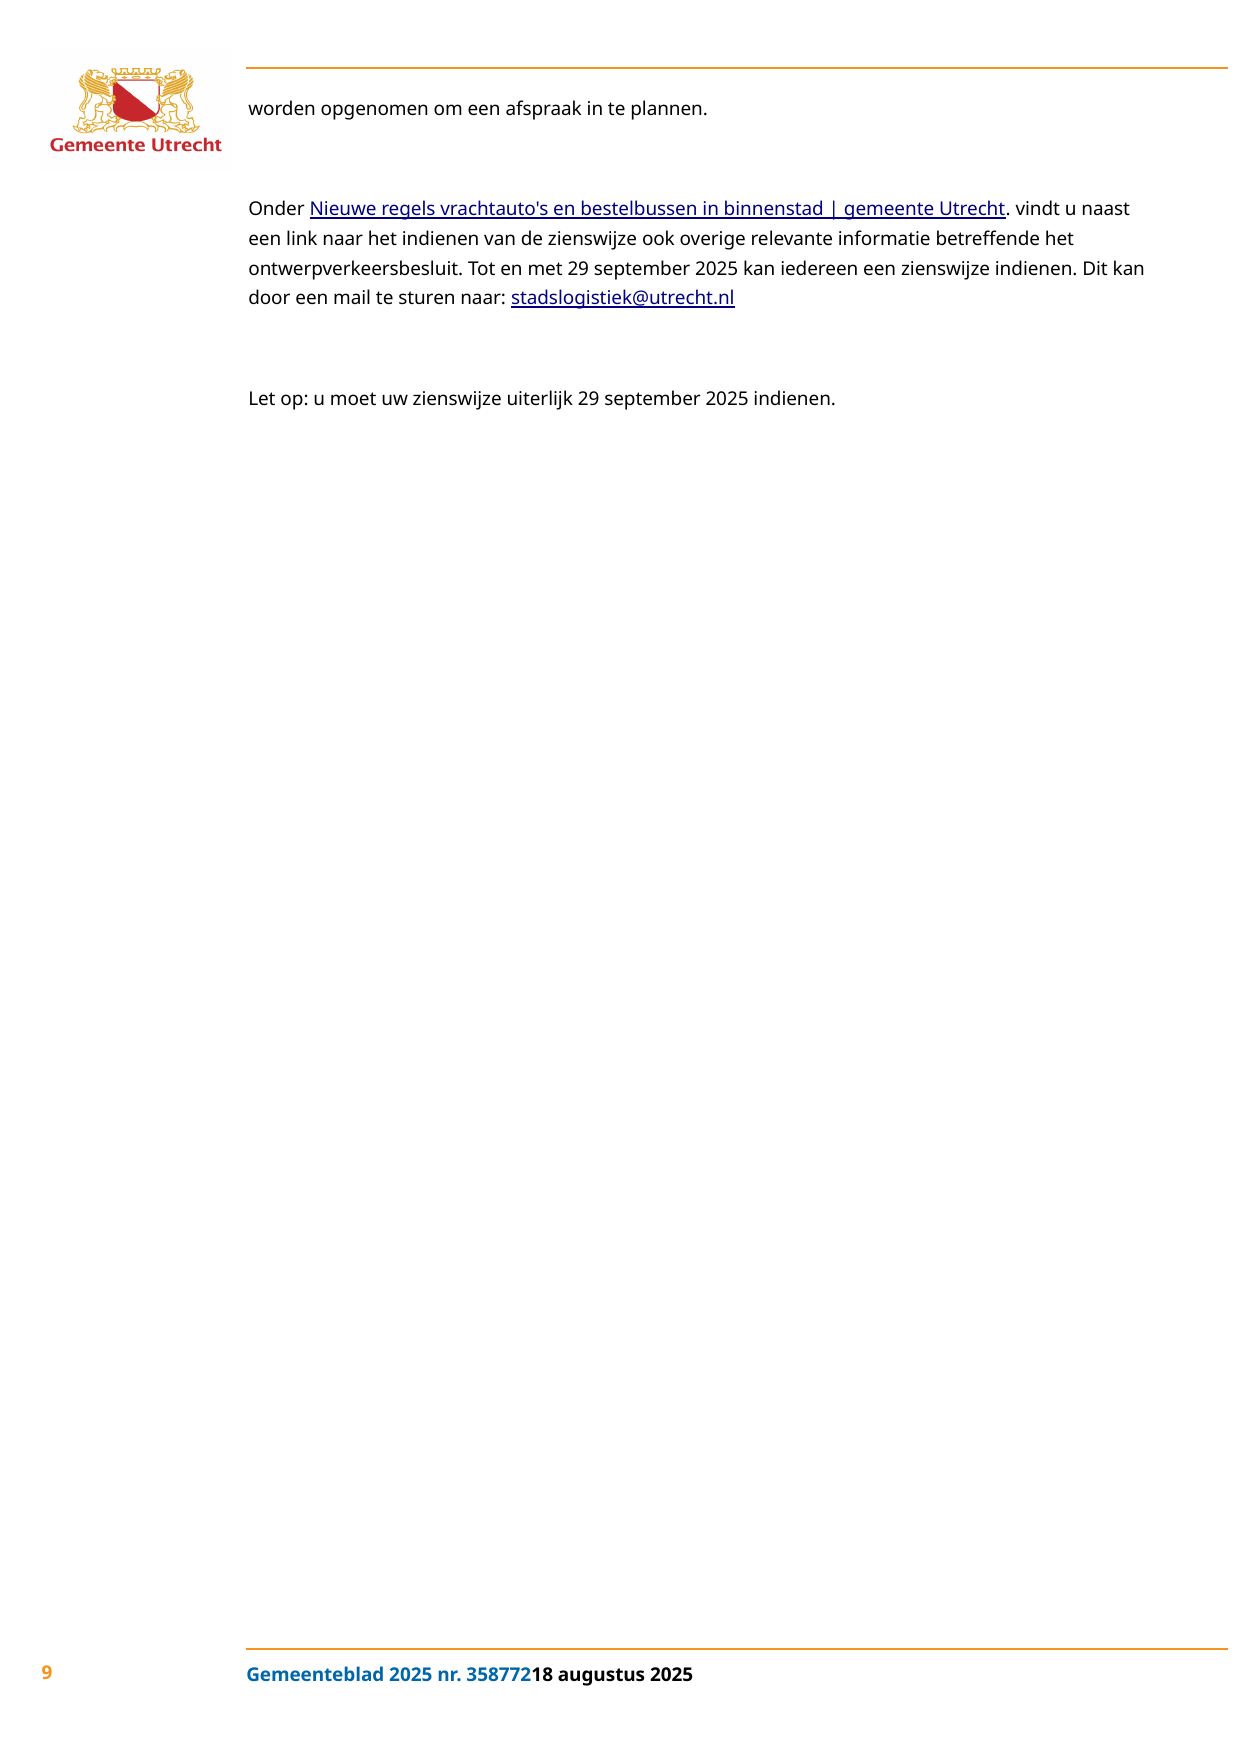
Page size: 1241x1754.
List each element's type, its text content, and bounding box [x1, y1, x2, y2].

text Let op: u moet uw zienswijze uiterlijk 29 september 2025 indienen. [248, 385, 1152, 411]
text Onder Nieuwe regels vrachtauto's en bestelbussen in binnenstad | gemeente Utrecht. vindt u naast een link naar het indienen van de zienswijze ook overige relevante informatie betreffende het ontwerpverkeersbesluit. Tot en met 29 september 2025 kan iedereen een zienswijze indienen. Dit kan door een mail te sturen naar: stadslogistiek@utrecht.nl [248, 196, 1152, 310]
picture [41, 47, 231, 172]
text worden opgenomen om een afspraak in te plannen. [248, 95, 1152, 121]
